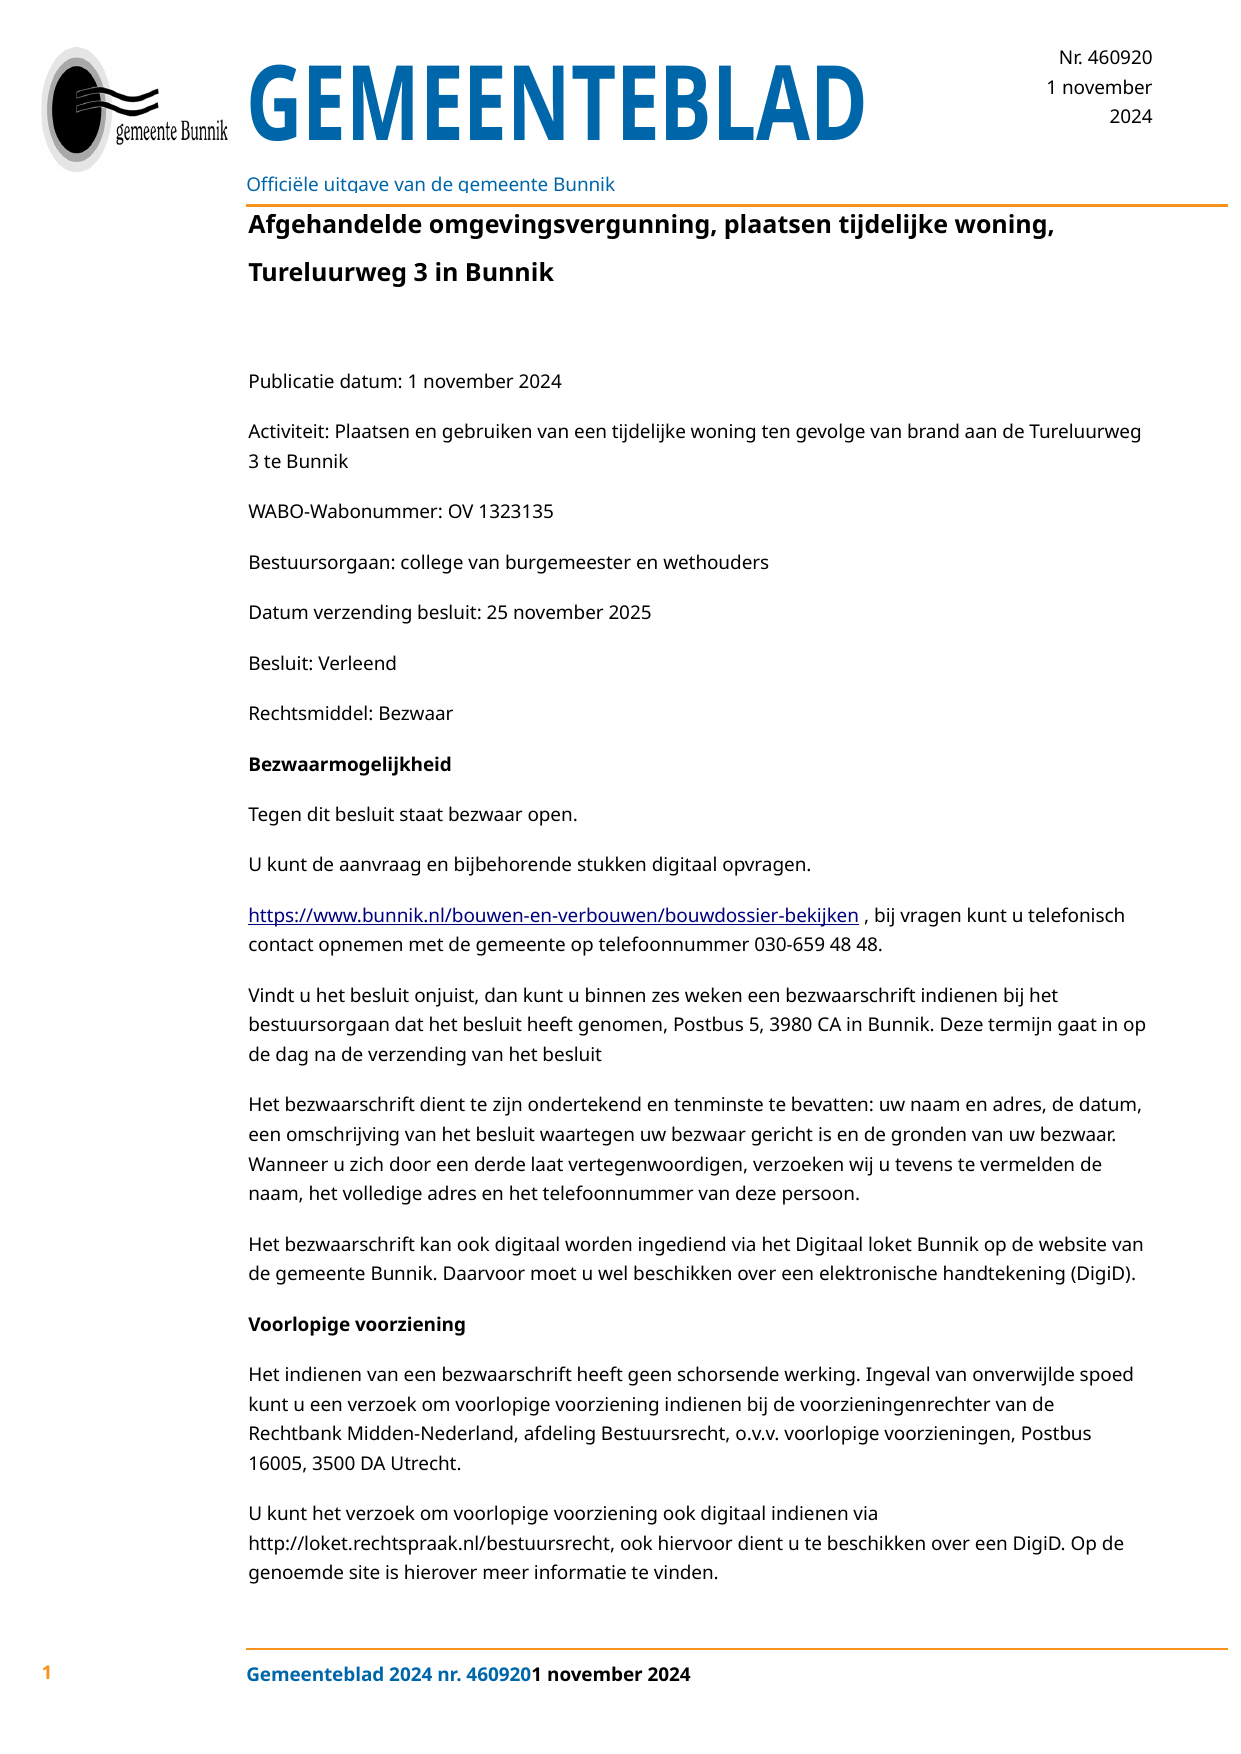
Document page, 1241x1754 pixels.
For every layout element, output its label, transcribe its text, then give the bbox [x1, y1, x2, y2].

text Voorlopige voorziening [248, 1311, 1152, 1337]
text Activiteit: Plaatsen en gebruiken van een tijdelijke woning ten gevolge van brand aan de Tureluurweg 3 te Bunnik [248, 419, 1152, 474]
text Besluit: Verleend [248, 650, 1152, 676]
text Vindt u het besluit onjuist, dan kunt u binnen zes weken een bezwaarschrift indienen bij het bestuursorgaan dat het besluit heeft genomen, Postbus 5, 3980 CA in Bunnik. Deze termijn gaat in op de dag na de verzending van het besluit [248, 982, 1152, 1067]
text Het bezwaarschrift kan ook digitaal worden ingediend via het Digitaal loket Bunnik op de website van de gemeente Bunnik. Daarvoor moet u wel beschikken over een elektronische handtekening (DigiD). [248, 1231, 1152, 1286]
text Tegen dit besluit staat bezwaar open. [248, 801, 1152, 827]
text https://www.bunnik.nl/bouwen-en-verbouwen/bouwdossier-bekijken , bij vragen kunt u telefonisch contact opnemen met de gemeente op telefoonnummer 030-659 48 48. [248, 902, 1152, 957]
picture [41, 47, 231, 172]
text WABO-Wabonummer: OV 1323135 [248, 499, 1152, 524]
text Bestuursorgaan: college van burgemeester en wethouders [248, 549, 1152, 575]
text U kunt de aanvraag en bijbehorende stukken digitaal opvragen. [248, 852, 1152, 877]
text Rechtsmiddel: Bezwaar [248, 700, 1152, 726]
text Bezwaarmogelijkheid [248, 751, 1152, 777]
text Datum verzending besluit: 25 november 2025 [248, 599, 1152, 625]
text U kunt het verzoek om voorlopige voorziening ook digitaal indienen via http://loket.rechtspraak.nl/bestuursrecht, ook hiervoor dient u te beschikken over een DigiD. Op de genoemde site is hierover meer informatie te vinden. [248, 1500, 1152, 1585]
text Publicatie datum: 1 november 2024 [248, 368, 1152, 394]
text Het bezwaarschrift dient te zijn ondertekend en tenminste te bevatten: uw naam en adres, de datum, een omschrijving van het besluit waartegen uw bezwaar gericht is en de gronden van uw bezwaar. Wanneer u zich door een derde laat vertegenwoordigen, verzoeken wij u tevens te vermelden de naam, het volledige adres en het telefoonnummer van deze persoon. [248, 1092, 1152, 1206]
text Afgehandelde omgevingsvergunning, plaatsen tijdelijke woning, Tureluurweg 3 in Bunnik [248, 207, 1152, 288]
text Het indienen van een bezwaarschrift heeft geen schorsende werking. Ingeval van onverwijlde spoed kunt u een verzoek om voorlopige voorziening indienen bij de voorzieningenrechter van de Rechtbank Midden-Nederland, afdeling Bestuursrecht, o.v.v. voorlopige voorzieningen, Postbus 16005, 3500 DA Utrecht. [248, 1361, 1152, 1476]
